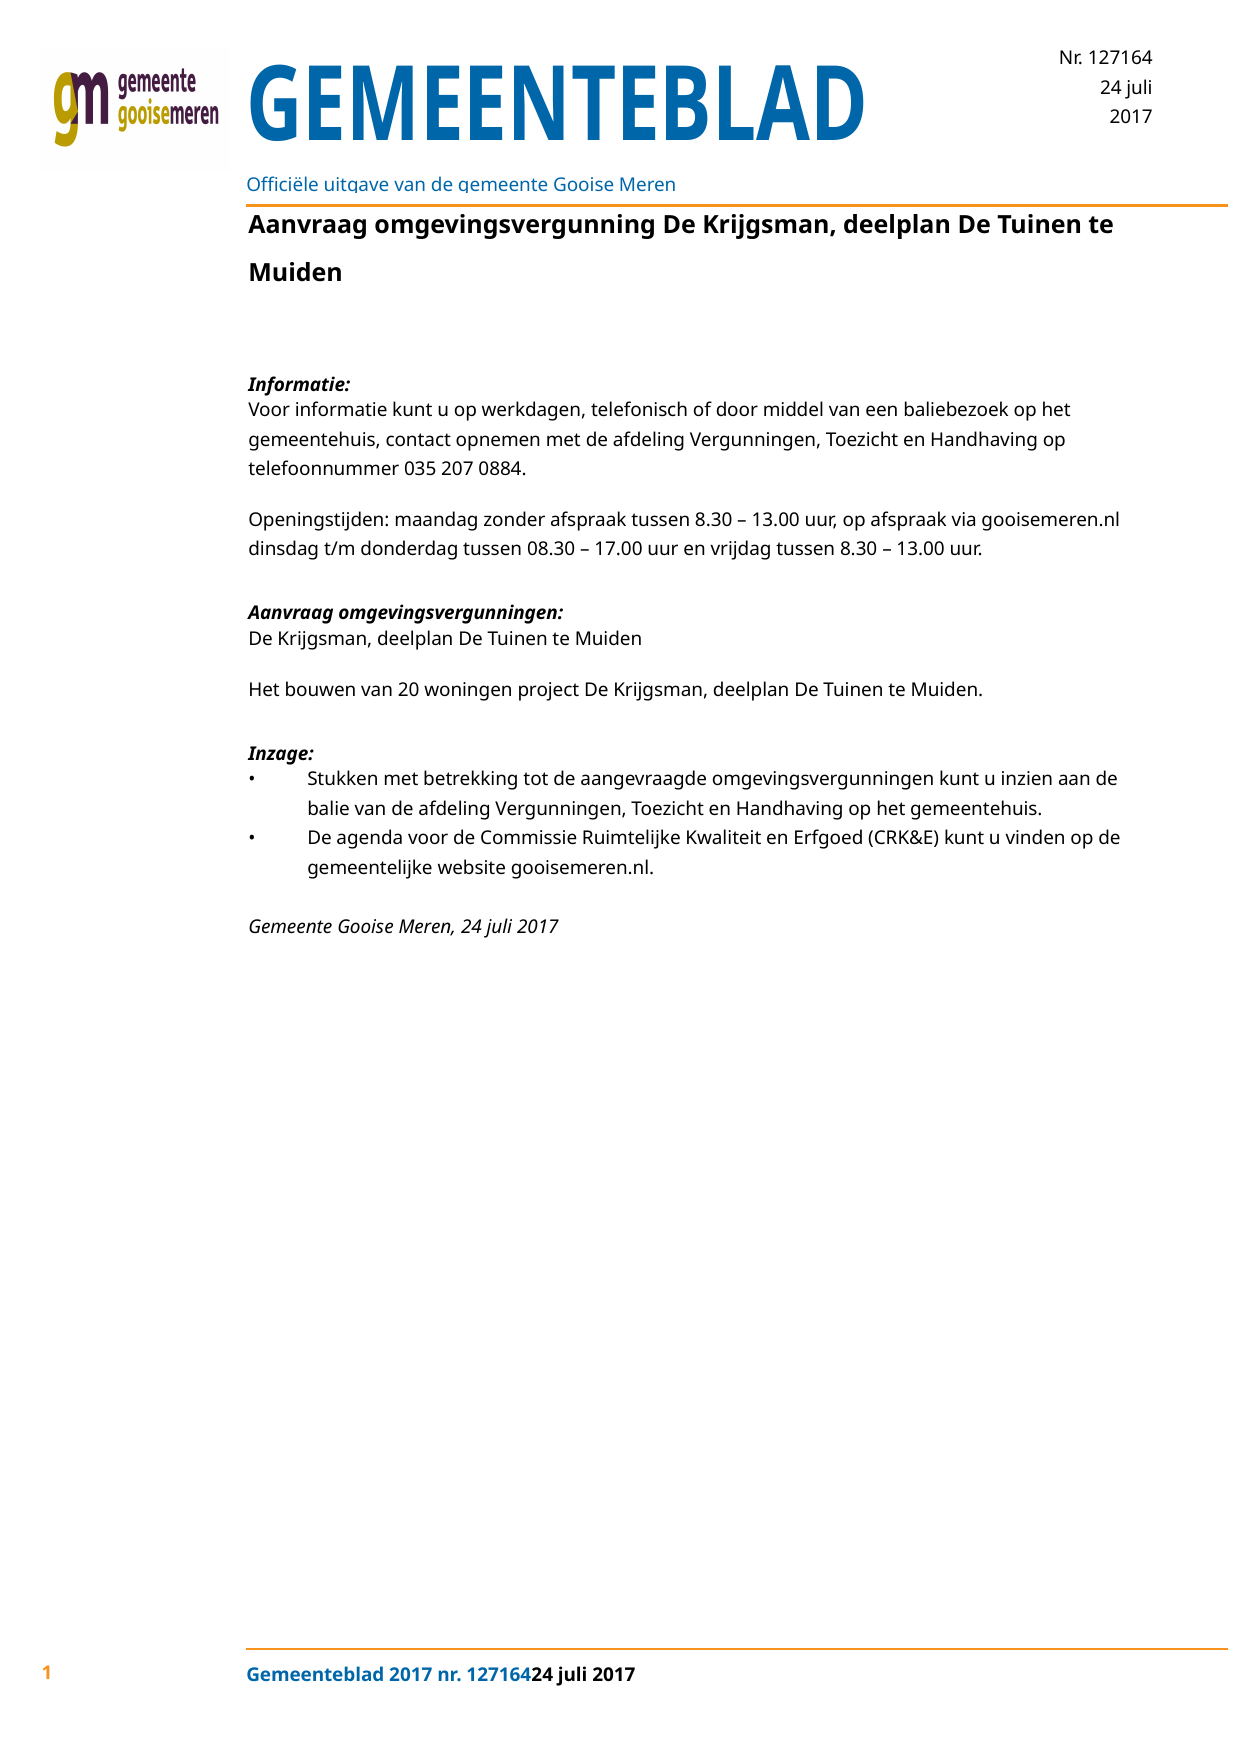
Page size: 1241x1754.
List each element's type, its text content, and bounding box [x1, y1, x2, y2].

text Aanvraag omgevingsvergunning De Krijgsman, deelplan De Tuinen te Muiden [248, 207, 1152, 288]
text Voor informatie kunt u op werkdagen, telefonisch of door middel van een baliebezoek op het gemeentehuis, contact opnemen met de afdeling Vergunningen, Toezicht en Handhaving op telefoonnummer 035 207 0884. [248, 396, 1152, 481]
text Gemeente Gooise Meren, 24 juli 2017 [248, 913, 1152, 939]
list Stukken met betrekking tot de aangevraagde omgevingsvergunningen kunt u inzien aan de balie van de afdeling Vergunningen, Toezicht en Handhaving op het gemeentehuis. [248, 765, 1152, 821]
picture [41, 47, 231, 172]
text Openingstijden: maandag zonder afspraak tussen 8.30 – 13.00 uur, op afspraak via gooisemeren.nl dinsdag t/m donderdag tussen 08.30 – 17.00 uur en vrijdag tussen 8.30 – 13.00 uur. [248, 506, 1152, 561]
text De Krijgsman, deelplan De Tuinen te Muiden [248, 625, 1152, 651]
text Aanvraag omgevingsvergunningen: [248, 599, 1152, 625]
text Het bouwen van 20 woningen project De Krijgsman, deelplan De Tuinen te Muiden. [248, 676, 1152, 701]
list De agenda voor de Commissie Ruimtelijke Kwaliteit en Erfgoed (CRK&E) kunt u vinden op de gemeentelijke website gooisemeren.nl. [248, 824, 1152, 880]
text Inzage: [248, 740, 1152, 765]
text Informatie: [248, 371, 1152, 396]
